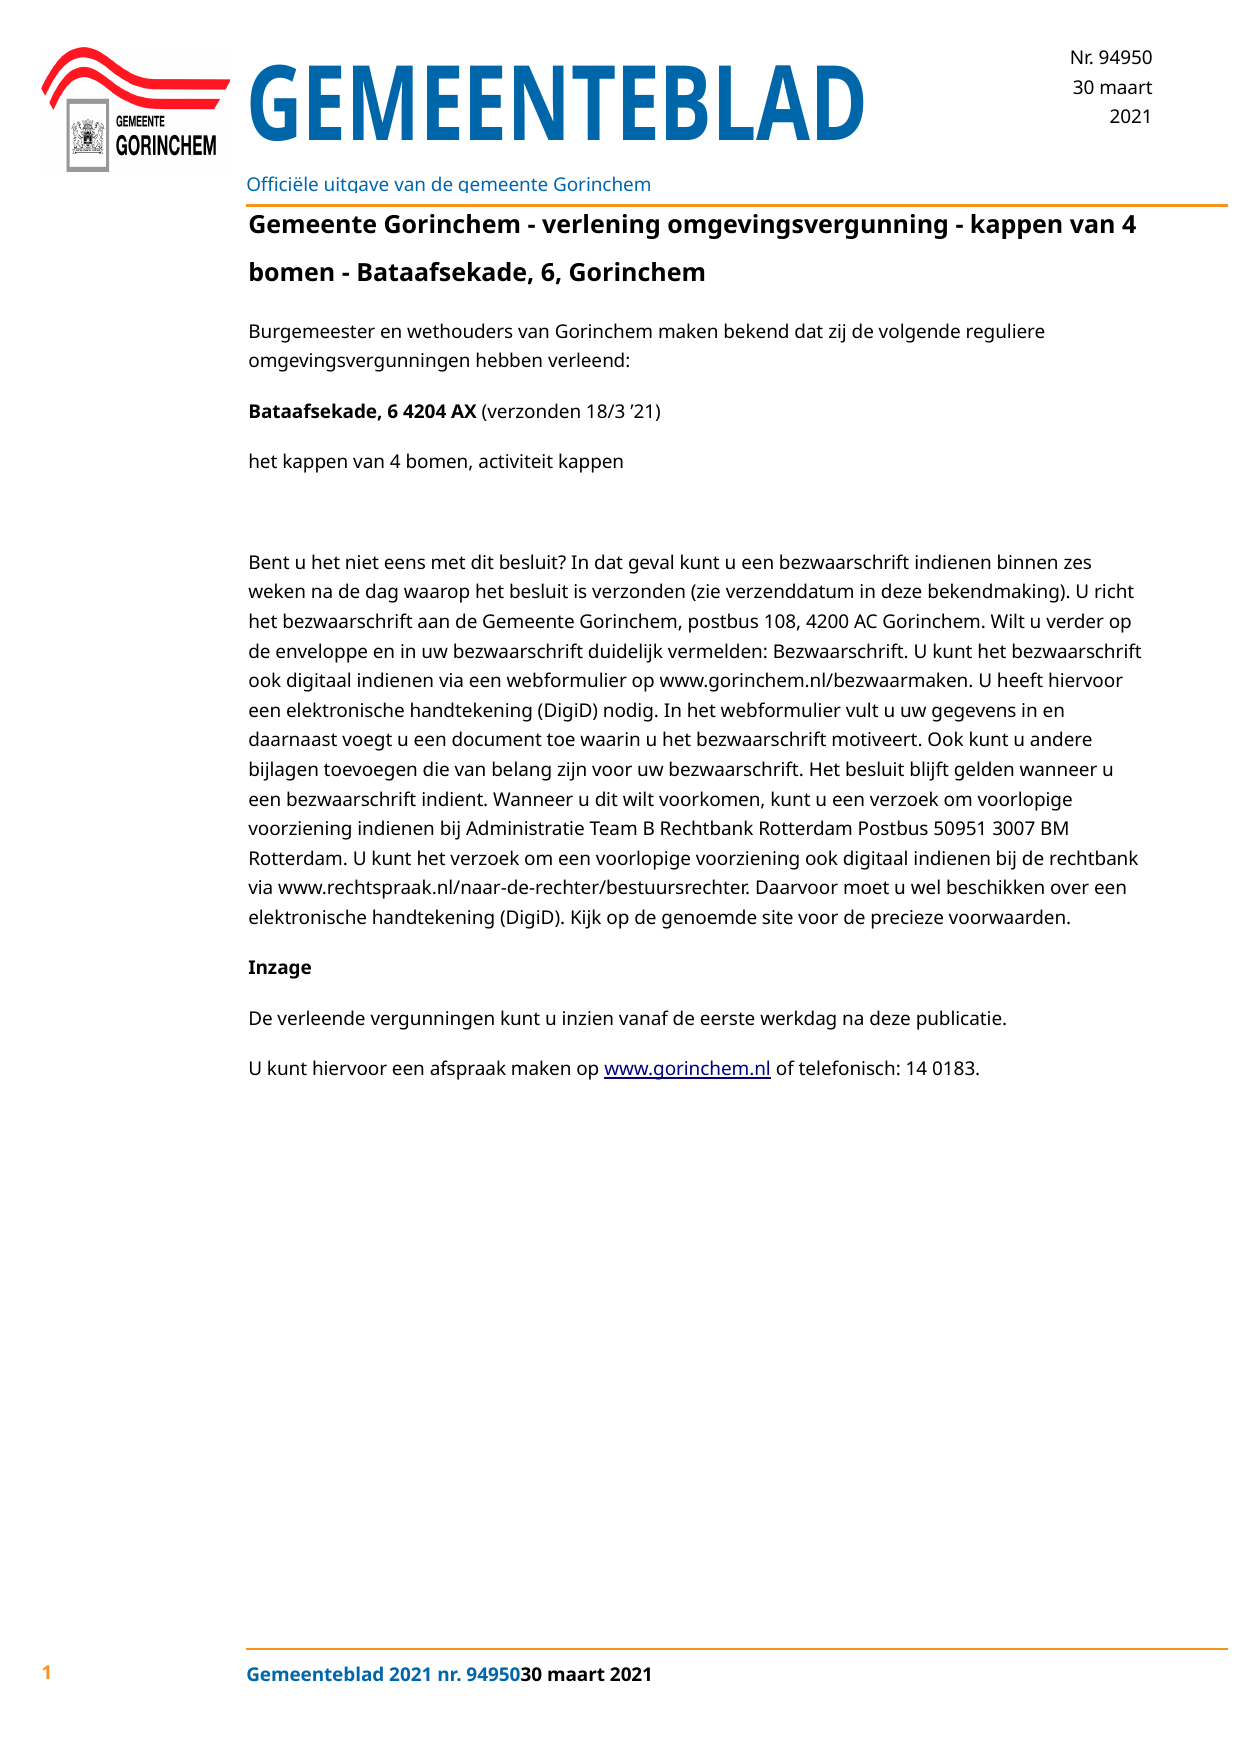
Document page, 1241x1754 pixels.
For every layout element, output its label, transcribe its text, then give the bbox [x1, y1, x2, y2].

text het kappen van 4 bomen, activiteit kappen [248, 448, 1152, 474]
text Burgemeester en wethouders van Gorinchem maken bekend dat zij de volgende reguliere omgevingsvergunningen hebben verleend: [248, 318, 1152, 373]
text Bataafsekade, 6 4204 AX (verzonden 18/3 ’21) [248, 398, 1152, 424]
text De verleende vergunningen kunt u inzien vanaf de eerste werkdag na deze publicatie. [248, 1005, 1152, 1031]
text U kunt hiervoor een afspraak maken op www.gorinchem.nl of telefonisch: 14 0183. [248, 1055, 1152, 1081]
text Gemeente Gorinchem - verlening omgevingsvergunning - kappen van 4 bomen - Bataafsekade, 6, Gorinchem [248, 207, 1152, 288]
text Inzage [248, 954, 1152, 980]
picture [41, 47, 231, 172]
text Bent u het niet eens met dit besluit? In dat geval kunt u een bezwaarschrift indienen binnen zes weken na de dag waarop het besluit is verzonden (zie verzenddatum in deze bekendmaking). U richt het bezwaarschrift aan de Gemeente Gorinchem, postbus 108, 4200 AC Gorinchem. Wilt u verder op de enveloppe en in uw bezwaarschrift duidelijk vermelden: Bezwaarschrift. U kunt het bezwaarschrift ook digitaal indienen via een webformulier op www.gorinchem.nl/bezwaarmaken. U heeft hiervoor een elektronische handtekening (DigiD) nodig. In het webformulier vult u uw gegevens in en daarnaast voegt u een document toe waarin u het bezwaarschrift motiveert. Ook kunt u andere bijlagen toevoegen die van belang zijn voor uw bezwaarschrift. Het besluit blijft gelden wanneer u een bezwaarschrift indient. Wanneer u dit wilt voorkomen, kunt u een verzoek om voorlopige voorziening indienen bij Administratie Team B Rechtbank Rotterdam Postbus 50951 3007 BM Rotterdam. U kunt het verzoek om een voorlopige voorziening ook digitaal indienen bij de rechtbank via www.rechtspraak.nl/naar-de-rechter/bestuursrechter. Daarvoor moet u wel beschikken over een elektronische handtekening (DigiD). Kijk op de genoemde site voor de precieze voorwaarden. [248, 549, 1152, 930]
